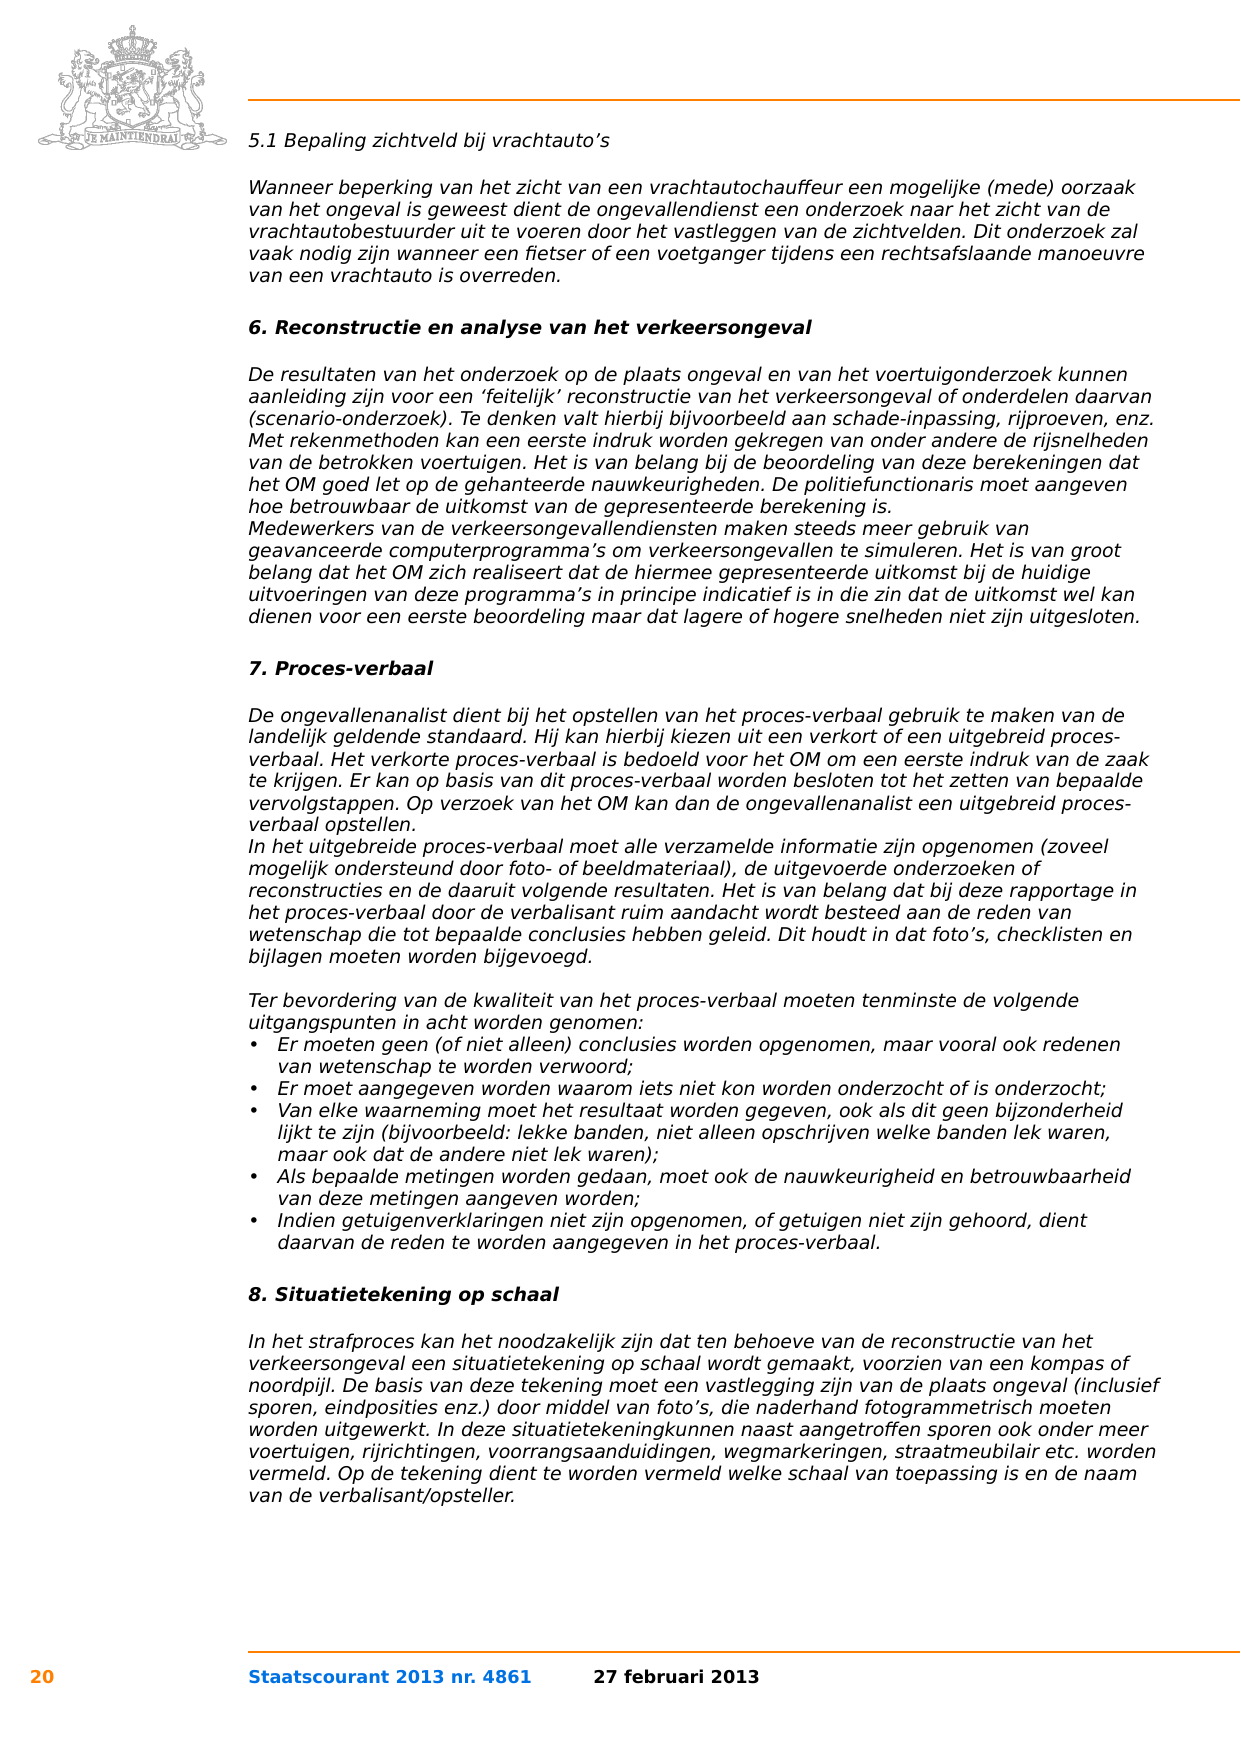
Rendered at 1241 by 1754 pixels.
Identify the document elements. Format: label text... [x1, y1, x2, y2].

subtitle 7. Proces-verbaal [248, 657, 1163, 679]
text Met rekenmethoden kan een eerste indruk worden gekregen van onder andere de rijsnelheden van de betrokken voertuigen. Het is van belang bij de beoordeling van deze berekeningen dat het OM goed let op de gehanteerde nauwkeurigheden. De politiefunctionaris moet aangeven hoe betrouwbaar de uitkomst van de gepresenteerde berekening is. [248, 430, 1163, 518]
subtitle 5.1 Bepaling zichtveld bij vrachtauto’s [248, 130, 1163, 152]
text De ongevallenanalist dient bij het opstellen van het proces-verbaal gebruik te maken van de landelijk geldende standaard. Hij kan hierbij kiezen uit een verkort of een uitgebreid proces-verbaal. Het verkorte proces-verbaal is bedoeld voor het OM om een eerste indruk van de zaak te krijgen. Er kan op basis van dit proces-verbaal worden besloten tot het zetten van bepaalde vervolgstappen. Op verzoek van het OM kan dan de ongevallenanalist een uitgebreid proces-verbaal opstellen. [248, 704, 1163, 836]
subtitle 8. Situatietekening op schaal [248, 1284, 1163, 1306]
text • Van elke waarneming moet het resultaat worden gegeven, ook als dit geen bijzonderheid lijkt te zijn (bijvoorbeeld: lekke banden, niet alleen opschrijven welke banden lek waren, maar ook dat de andere niet lek waren); [248, 1100, 1163, 1166]
text • Als bepaalde metingen worden gedaan, moet ook de nauwkeurigheid en betrouwbaarheid van deze metingen aangeven worden; [248, 1166, 1163, 1210]
picture [38, 25, 227, 150]
text • Er moet aangegeven worden waarom iets niet kon worden onderzocht of is onderzocht; [248, 1078, 1163, 1100]
text Wanneer beperking van het zicht van een vrachtautochauffeur een mogelijke (mede) oorzaak van het ongeval is geweest dient de ongevallendienst een onderzoek naar het zicht van de vrachtautobestuurder uit te voeren door het vastleggen van de zichtvelden. Dit onderzoek zal vaak nodig zijn wanneer een fietser of een voetganger tijdens een rechtsafslaande manoeuvre van een vrachtauto is overreden. [248, 177, 1163, 287]
text In het strafproces kan het noodzakelijk zijn dat ten behoeve van de reconstructie van het verkeersongeval een situatietekening op schaal wordt gemaakt, voorzien van een kompas of noordpijl. De basis van deze tekening moet een vastlegging zijn van de plaats ongeval (inclusief sporen, eindposities enz.) door middel van foto’s, die naderhand fotogrammetrisch moeten worden uitgewerkt. In deze situatietekeningkunnen naast aangetroffen sporen ook onder meer voertuigen, rijrichtingen, voorrangsaanduidingen, wegmarkeringen, straatmeubilair etc. worden vermeld. Op de tekening dient te worden vermeld welke schaal van toepassing is en de naam van de verbalisant/opsteller. [248, 1331, 1163, 1507]
text Ter bevordering van de kwaliteit van het proces-verbaal moeten tenminste de volgende uitgangspunten in acht worden genomen: [248, 990, 1163, 1034]
text • Indien getuigenverklaringen niet zijn opgenomen, of getuigen niet zijn gehoord, dient daarvan de reden te worden aangegeven in het proces-verbaal. [248, 1210, 1163, 1254]
text De resultaten van het onderzoek op de plaats ongeval en van het voertuigonderzoek kunnen aanleiding zijn voor een ‘feitelijk’ reconstructie van het verkeersongeval of onderdelen daarvan (scenario-onderzoek). Te denken valt hierbij bijvoorbeeld aan schade-inpassing, rijproeven, enz. [248, 364, 1163, 430]
subtitle 6. Reconstructie en analyse van het verkeersongeval [248, 317, 1163, 339]
text • Er moeten geen (of niet alleen) conclusies worden opgenomen, maar vooral ook redenen van wetenschap te worden verwoord; [248, 1034, 1163, 1078]
text Medewerkers van de verkeersongevallendiensten maken steeds meer gebruik van geavanceerde computerprogramma’s om verkeersongevallen te simuleren. Het is van groot belang dat het OM zich realiseert dat de hiermee gepresenteerde uitkomst bij de huidige uitvoeringen van deze programma’s in principe indicatief is in die zin dat de uitkomst wel kan dienen voor een eerste beoordeling maar dat lagere of hogere snelheden niet zijn uitgesloten. [248, 518, 1163, 627]
text In het uitgebreide proces-verbaal moet alle verzamelde informatie zijn opgenomen (zoveel mogelijk ondersteund door foto- of beeldmateriaal), de uitgevoerde onderzoeken of reconstructies en de daaruit volgende resultaten. Het is van belang dat bij deze rapportage in het proces-verbaal door de verbalisant ruim aandacht wordt besteed aan de reden van wetenschap die tot bepaalde conclusies hebben geleid. Dit houdt in dat foto’s, checklisten en bijlagen moeten worden bijgevoegd. [248, 836, 1163, 968]
